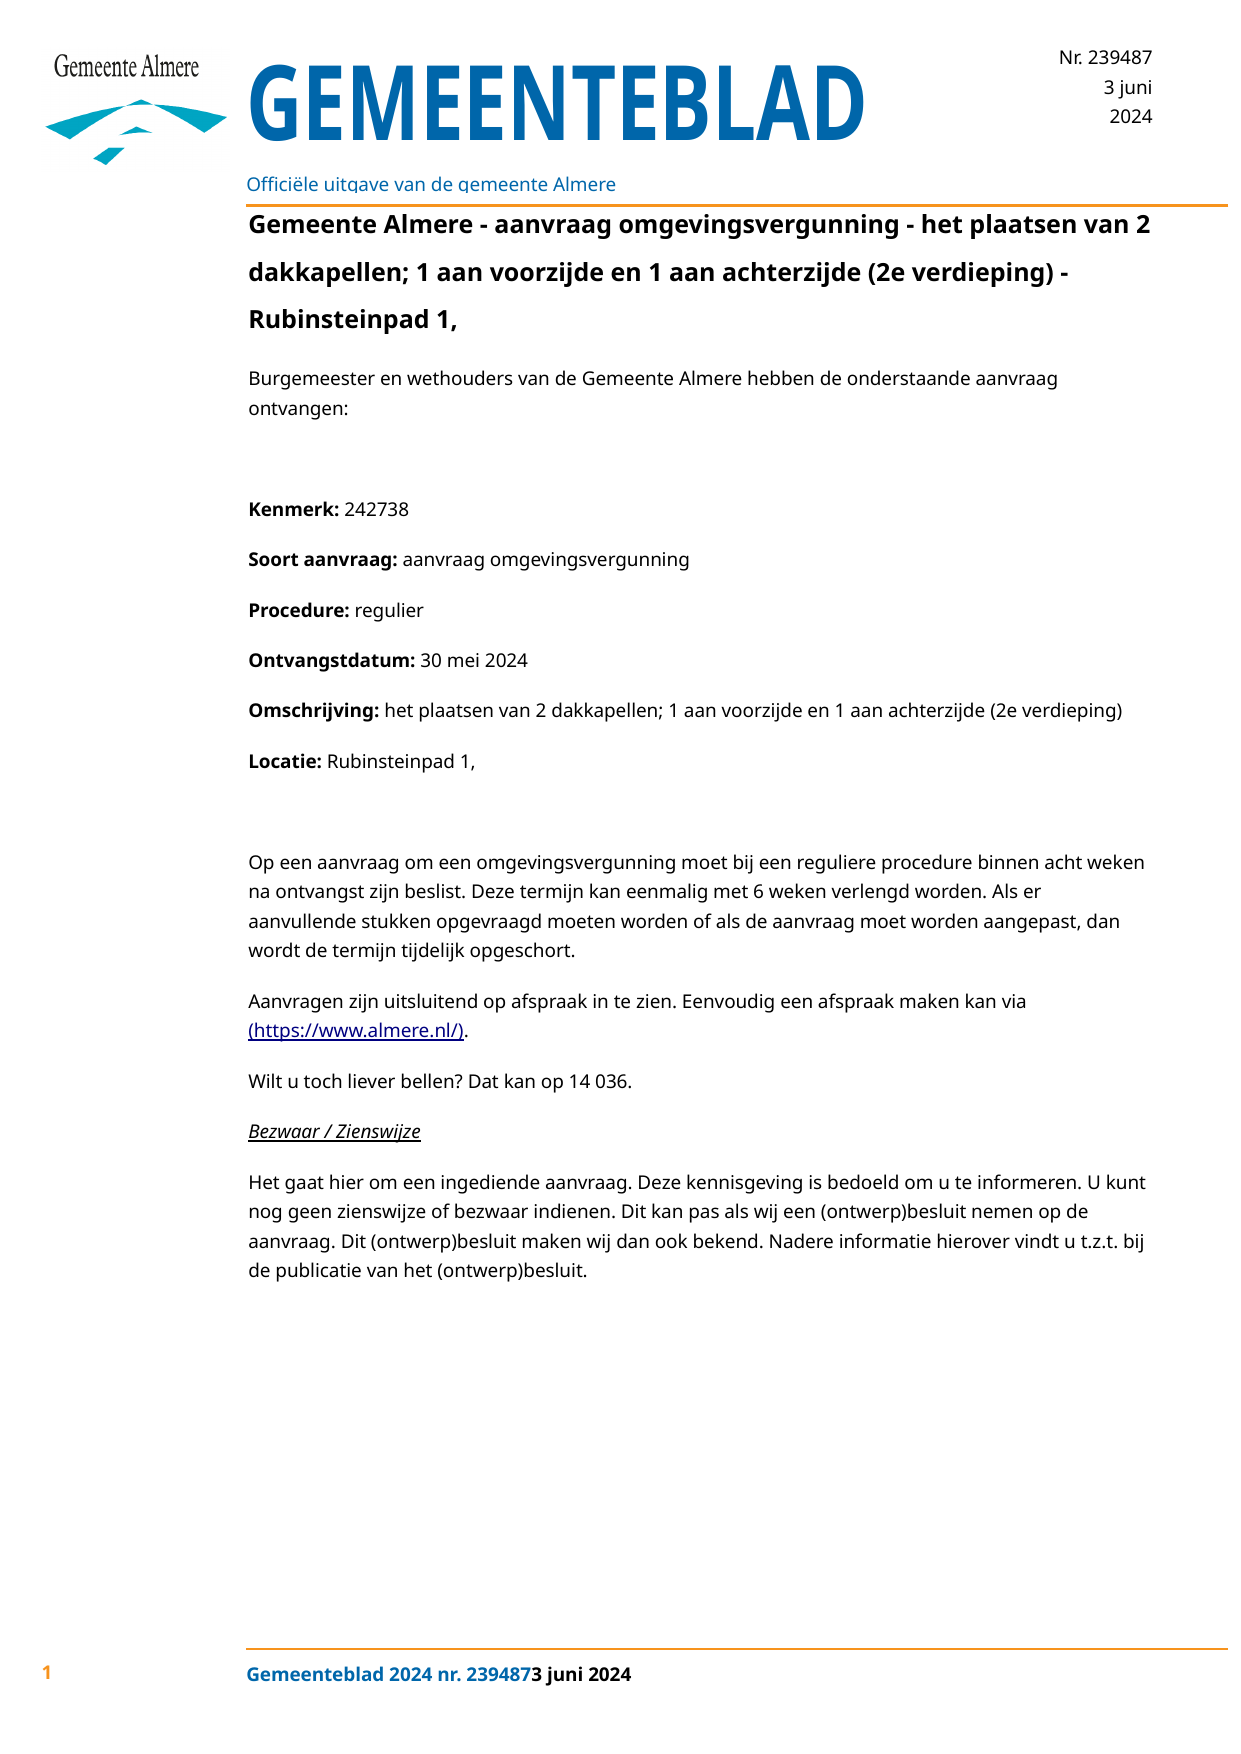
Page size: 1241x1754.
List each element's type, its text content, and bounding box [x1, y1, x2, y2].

text Wilt u toch liever bellen? Dat kan op 14 036. [248, 1068, 1152, 1094]
text Op een aanvraag om een omgevingsvergunning moet bij een reguliere procedure binnen acht weken na ontvangst zijn beslist. Deze termijn kan eenmalig met 6 weken verlengd worden. Als er aanvullende stukken opgevraagd moeten worden of als de aanvraag moet worden aangepast, dan wordt de termijn tijdelijk opgeschort. [248, 849, 1152, 963]
text Procedure: regulier [248, 597, 1152, 622]
picture [41, 47, 231, 172]
text Locatie: Rubinsteinpad 1, [248, 748, 1152, 774]
text Kenmerk: 242738 [248, 496, 1152, 522]
text Aanvragen zijn uitsluitend op afspraak in te zien. Eenvoudig een afspraak maken kan via (https://www.almere.nl/). [248, 988, 1152, 1043]
text Het gaat hier om een ingediende aanvraag. Deze kennisgeving is bedoeld om u te informeren. U kunt nog geen zienswijze of bezwaar indienen. Dit kan pas als wij een (ontwerp)besluit nemen op de aanvraag. Dit (ontwerp)besluit maken wij dan ook bekend. Nadere informatie hierover vindt u t.z.t. bij de publicatie van het (ontwerp)besluit. [248, 1169, 1152, 1283]
text Bezwaar / Zienswijze [248, 1118, 1152, 1144]
text Omschrijving: het plaatsen van 2 dakkapellen; 1 aan voorzijde en 1 aan achterzijde (2e verdieping) [248, 698, 1152, 723]
text Burgemeester en wethouders van de Gemeente Almere hebben de onderstaande aanvraag ontvangen: [248, 366, 1152, 421]
text Gemeente Almere - aanvraag omgevingsvergunning - het plaatsen van 2 dakkapellen; 1 aan voorzijde en 1 aan achterzijde (2e verdieping) - Rubinsteinpad 1, [248, 207, 1152, 336]
text Soort aanvraag: aanvraag omgevingsvergunning [248, 546, 1152, 572]
text Ontvangstdatum: 30 mei 2024 [248, 647, 1152, 673]
